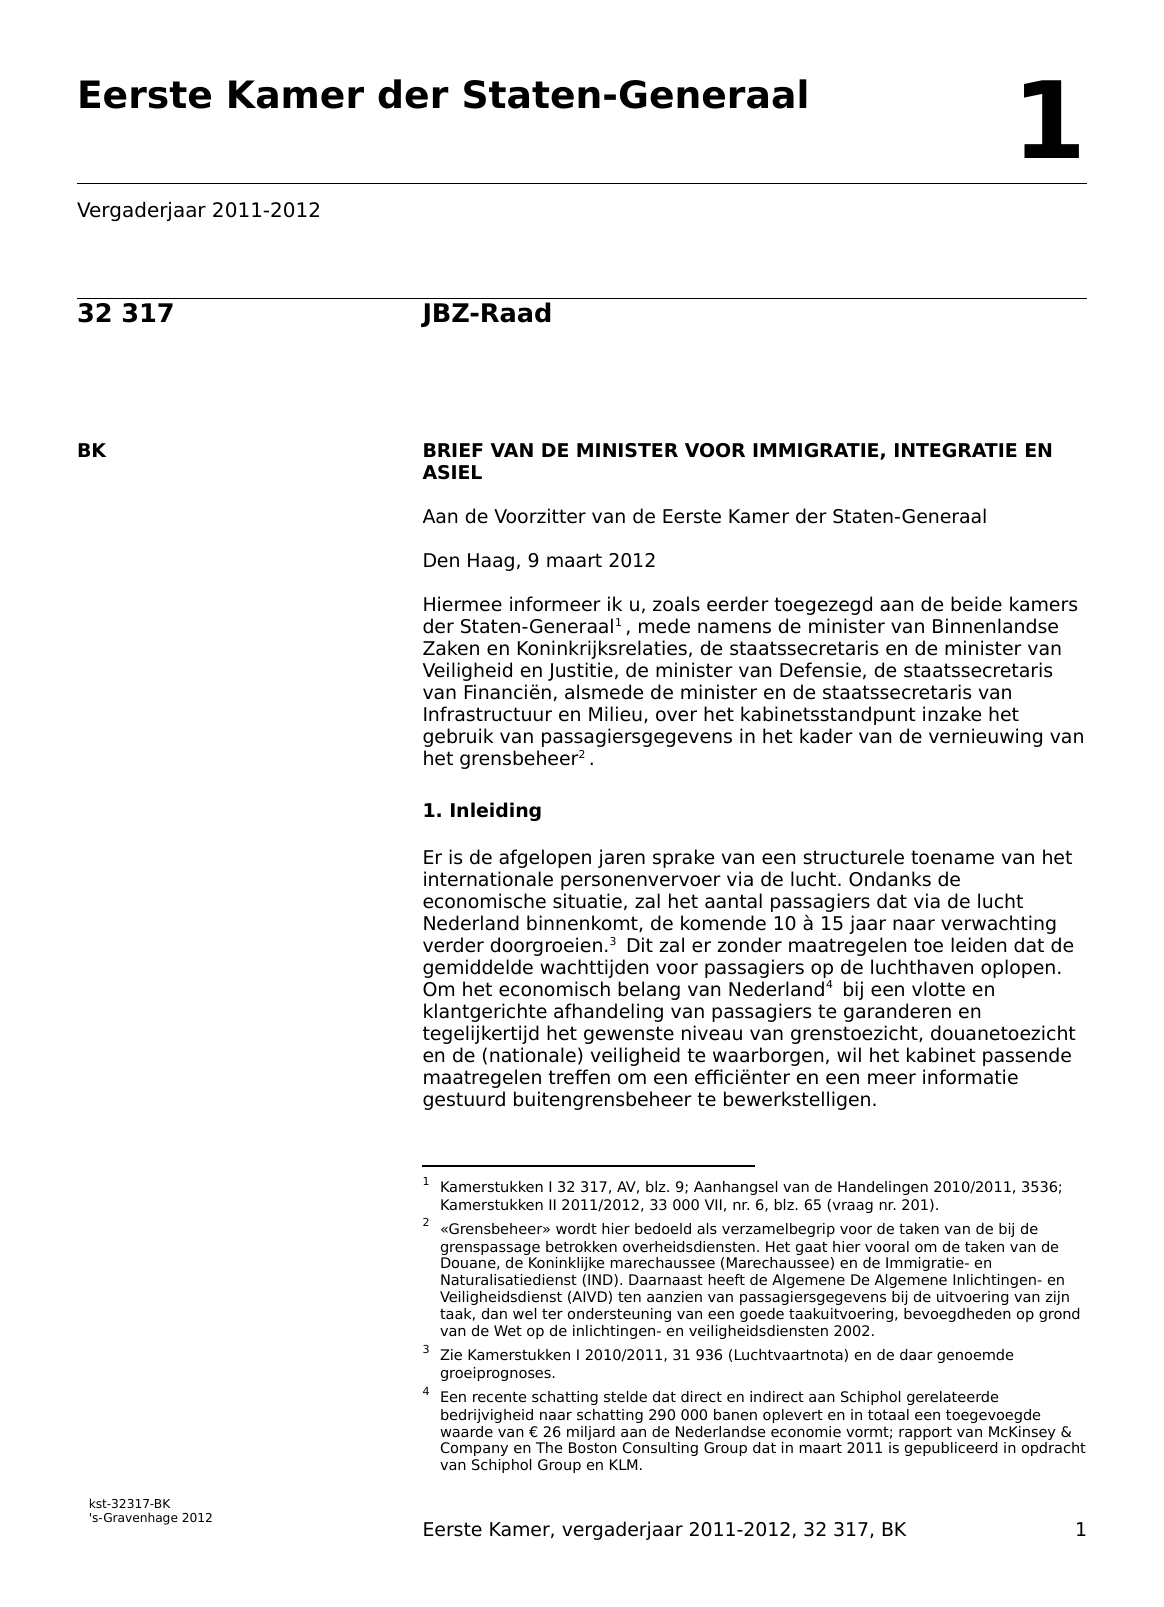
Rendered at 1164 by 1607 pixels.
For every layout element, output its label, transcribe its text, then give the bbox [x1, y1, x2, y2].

text Kamerstukken I 32 317, AV, blz. 9; Aanhangsel van de Handelingen 2010/2011, 3536; Kamerstukken II 2011/2012, 33 000 VII, nr. 6, blz. 65 (vraag nr. 201). [422, 1175, 1087, 1214]
subtitle BK BRIEF VAN DE MINISTER VOOR IMMIGRATIE, INTEGRATIE EN ASIEL [77, 440, 1087, 484]
text kst-32317-BK [88, 1497, 323, 1511]
table_header 1 [886, 59, 1087, 183]
text «Grensbeheer» wordt hier bedoeld als verzamelbegrip voor de taken van de bij de grenspassage betrokken overheidsdiensten. Het gaat hier vooral om de taken van de Douane, de Koninklijke marechaussee (Marechaussee) en de Immigratie- en Naturalisatiedienst (IND). Daarnaast heeft de Algemene De Algemene Inlichtingen- en Veiligheidsdienst (AIVD) ten aanzien van passagiersgegevens bij de uitvoering van zijn taak, dan wel ter ondersteuning van een goede taakuitvoering, bevoegdheden op grond van de Wet op de inlichtingen- en veiligheidsdiensten 2002. [422, 1217, 1087, 1340]
text Den Haag, 9 maart 2012 [422, 550, 1087, 572]
table_cell Vergaderjaar 2011-2012 [77, 184, 1087, 298]
text 's-Gravenhage 2012 [88, 1511, 323, 1525]
text Een recente schatting stelde dat direct en indirect aan Schiphol gerelateerde bedrijvigheid naar schatting 290 000 banen oplevert en in totaal een toegevoegde waarde van € 26 miljard aan de Nederlandse economie vormt; rapport van McKinsey & Company en The Boston Consulting Group dat in maart 2011 is gepubliceerd in opdracht van Schiphol Group en KLM. [422, 1385, 1087, 1474]
text Zie Kamerstukken I 2010/2011, 31 936 (Luchtvaartnota) en de daar genoemde groeiprognoses. [422, 1343, 1087, 1382]
text Er is de afgelopen jaren sprake van een structurele toename van het internationale personenvervoer via de lucht. Ondanks de economische situatie, zal het aantal passagiers dat via de lucht Nederland binnenkomt, de komende 10 à 15 jaar naar verwachting verder doorgroeien. Dit zal er zonder maatregelen toe leiden dat de gemiddelde wachttijden voor passagiers op de luchthaven oplopen. Om het economisch belang van Nederland bij een vlotte en klantgerichte afhandeling van passagiers te garanderen en tegelijkertijd het gewenste niveau van grenstoezicht, douanetoezicht en de (nationale) veiligheid te waarborgen, wil het kabinet passende maatregelen treffen om een efficiënter en een meer informatie gestuurd buitengrensbeheer te bewerkstelligen. [422, 847, 1087, 1111]
table_header Eerste Kamer der Staten-Generaal [77, 59, 886, 183]
text Aan de Voorzitter van de Eerste Kamer der Staten-Generaal [422, 506, 1087, 528]
text Hiermee informeer ik u, zoals eerder toegezegd aan de beide kamers der Staten-Generaal, mede namens de minister van Binnenlandse Zaken en Koninkrijksrelaties, de staatssecretaris en de minister van Veiligheid en Justitie, de minister van Defensie, de staatssecretaris van Financiën, alsmede de minister en de staatssecretaris van Infrastructuur en Milieu, over het kabinetsstandpunt inzake het gebruik van passagiersgegevens in het kader van de vernieuwing van het grensbeheer. [422, 594, 1087, 770]
subtitle 1. Inleiding [422, 800, 1087, 822]
subtitle 32 317 JBZ-Raad [77, 299, 1087, 329]
